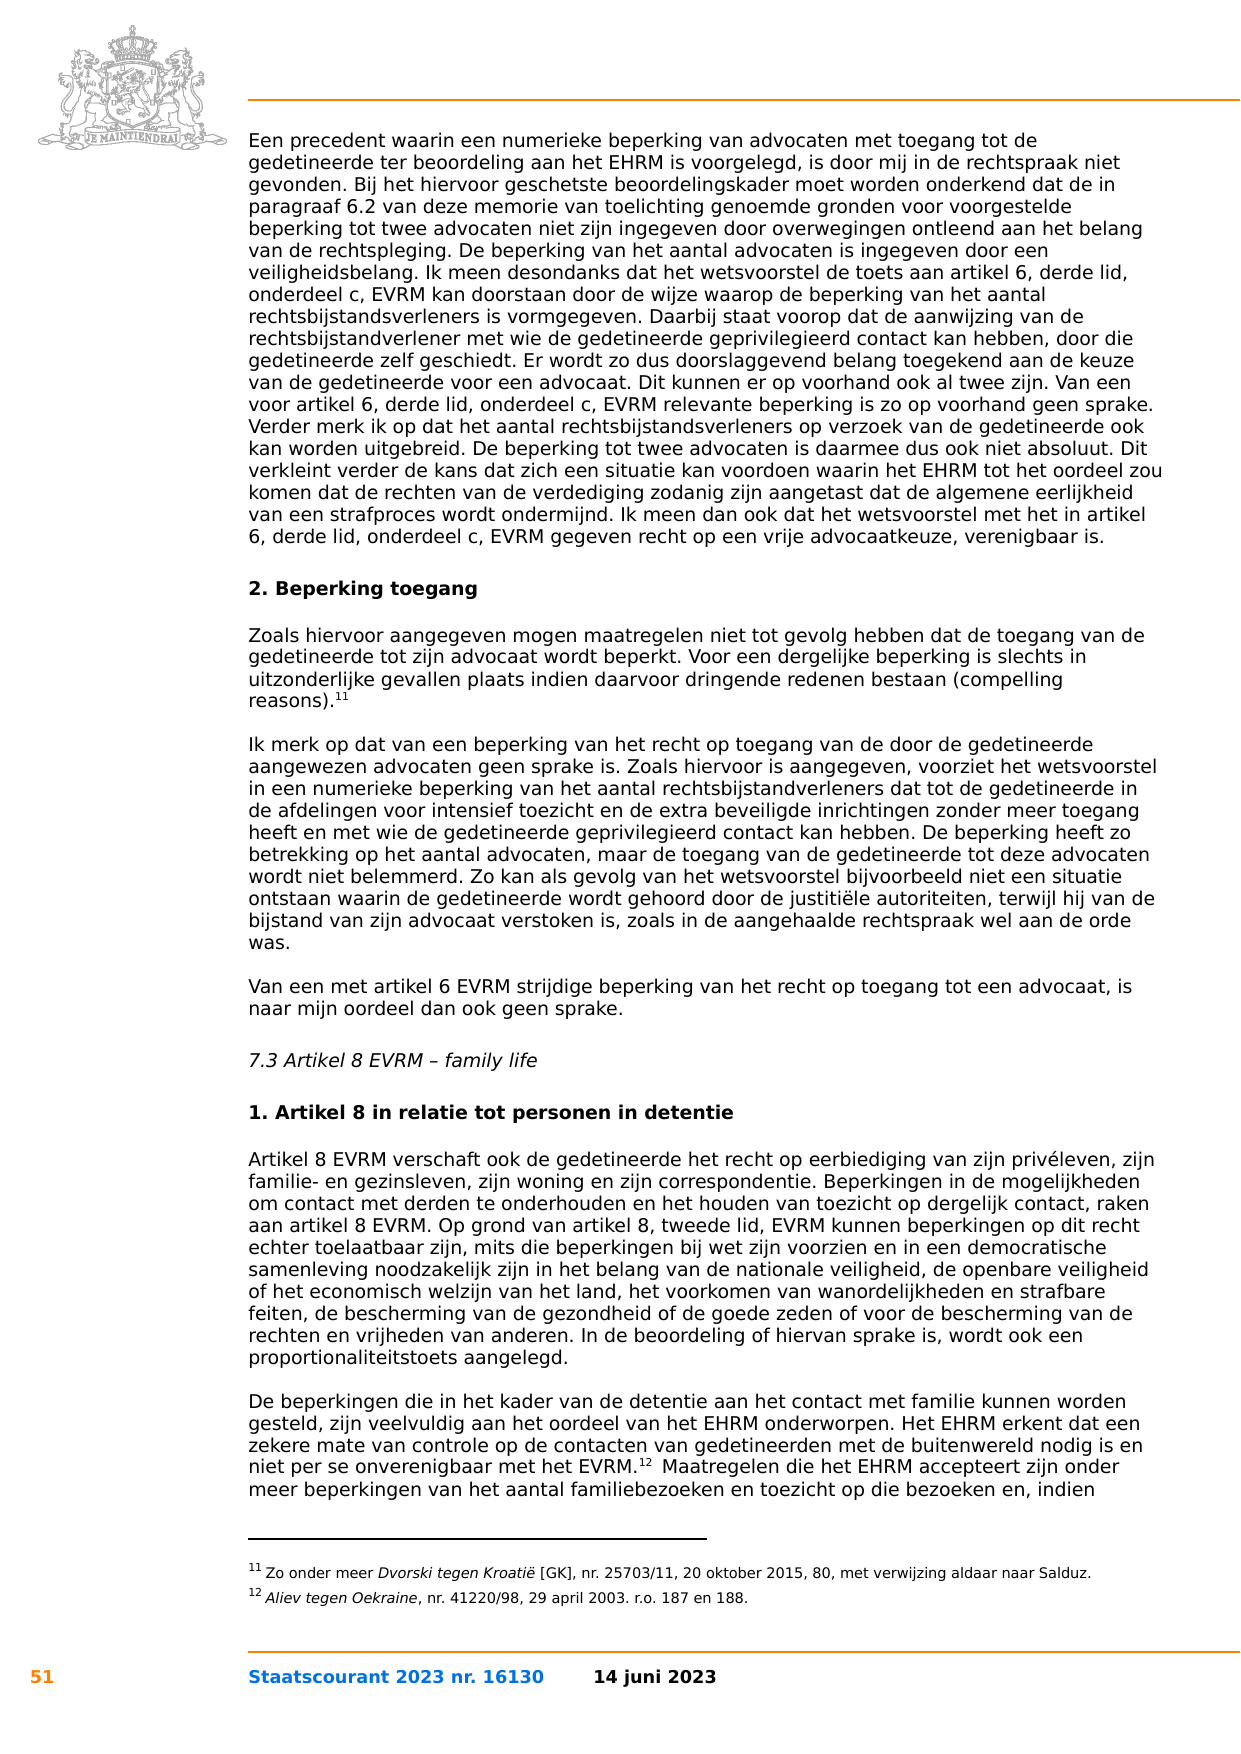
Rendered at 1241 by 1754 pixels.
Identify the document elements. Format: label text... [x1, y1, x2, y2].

text Een precedent waarin een numerieke beperking van advocaten met toegang tot de gedetineerde ter beoordeling aan het EHRM is voorgelegd, is door mij in de rechtspraak niet gevonden. Bij het hiervoor geschetste beoordelingskader moet worden onderkend dat de in paragraaf 6.2 van deze memorie van toelichting genoemde gronden voor voorgestelde beperking tot twee advocaten niet zijn ingegeven door overwegingen ontleend aan het belang van de rechtspleging. De beperking van het aantal advocaten is ingegeven door een veiligheidsbelang. Ik meen desondanks dat het wetsvoorstel de toets aan artikel 6, derde lid, onderdeel c, EVRM kan doorstaan door de wijze waarop de beperking van het aantal rechtsbijstandsverleners is vormgegeven. Daarbij staat voorop dat de aanwijzing van de rechtsbijstandverlener met wie de gedetineerde geprivilegieerd contact kan hebben, door die gedetineerde zelf geschiedt. Er wordt zo dus doorslaggevend belang toegekend aan de keuze van de gedetineerde voor een advocaat. Dit kunnen er op voorhand ook al twee zijn. Van een voor artikel 6, derde lid, onderdeel c, EVRM relevante beperking is zo op voorhand geen sprake. Verder merk ik op dat het aantal rechtsbijstandsverleners op verzoek van de gedetineerde ook kan worden uitgebreid. De beperking tot twee advocaten is daarmee dus ook niet absoluut. Dit verkleint verder de kans dat zich een situatie kan voordoen waarin het EHRM tot het oordeel zou komen dat de rechten van de verdediging zodanig zijn aangetast dat de algemene eerlijkheid van een strafproces wordt ondermijnd. Ik meen dan ook dat het wetsvoorstel met het in artikel 6, derde lid, onderdeel c, EVRM gegeven recht op een vrije advocaatkeuze, verenigbaar is. [248, 130, 1163, 547]
picture [38, 25, 227, 150]
text Ik merk op dat van een beperking van het recht op toegang van de door de gedetineerde aangewezen advocaten geen sprake is. Zoals hiervoor is aangegeven, voorziet het wetsvoorstel in een numerieke beperking van het aantal rechtsbijstandverleners dat tot de gedetineerde in de afdelingen voor intensief toezicht en de extra beveiligde inrichtingen zonder meer toegang heeft en met wie de gedetineerde geprivilegieerd contact kan hebben. De beperking heeft zo betrekking op het aantal advocaten, maar de toegang van de gedetineerde tot deze advocaten wordt niet belemmerd. Zo kan als gevolg van het wetsvoorstel bijvoorbeeld niet een situatie ontstaan waarin de gedetineerde wordt gehoord door de justitiële autoriteiten, terwijl hij van de bijstand van zijn advocaat verstoken is, zoals in de aangehaalde rechtspraak wel aan de orde was. [248, 734, 1163, 954]
text Aliev tegen Oekraine, nr. 41220/98, 29 april 2003. r.o. 187 en 188. [248, 1586, 1163, 1608]
subtitle 1. Artikel 8 in relatie tot personen in detentie [248, 1102, 1163, 1124]
subtitle 7.3 Artikel 8 EVRM – family life [248, 1050, 1163, 1072]
text Zo onder meer Dvorski tegen Kroatië [GK], nr. 25703/11, 20 oktober 2015, 80, met verwijzing aldaar naar Salduz. [248, 1561, 1163, 1583]
text De beperkingen die in het kader van de detentie aan het contact met familie kunnen worden gesteld, zijn veelvuldig aan het oordeel van het EHRM onderworpen. Het EHRM erkent dat een zekere mate van controle op de contacten van gedetineerden met de buitenwereld nodig is en niet per se onverenigbaar met het EVRM. Maatregelen die het EHRM accepteert zijn onder meer beperkingen van het aantal familiebezoeken en toezicht op die bezoeken en, indien [248, 1391, 1163, 1500]
text Zoals hiervoor aangegeven mogen maatregelen niet tot gevolg hebben dat de toegang van de gedetineerde tot zijn advocaat wordt beperkt. Voor een dergelijke beperking is slechts in uitzonderlijke gevallen plaats indien daarvoor dringende redenen bestaan (compelling reasons). [248, 624, 1163, 712]
text Artikel 8 EVRM verschaft ook de gedetineerde het recht op eerbiediging van zijn privéleven, zijn familie- en gezinsleven, zijn woning en zijn correspondentie. Beperkingen in de mogelijkheden om contact met derden te onderhouden en het houden van toezicht op dergelijk contact, raken aan artikel 8 EVRM. Op grond van artikel 8, tweede lid, EVRM kunnen beperkingen op dit recht echter toelaatbaar zijn, mits die beperkingen bij wet zijn voorzien en in een democratische samenleving noodzakelijk zijn in het belang van de nationale veiligheid, de openbare veiligheid of het economisch welzijn van het land, het voorkomen van wanordelijkheden en strafbare feiten, de bescherming van de gezondheid of de goede zeden of voor de bescherming van de rechten en vrijheden van anderen. In de beoordeling of hiervan sprake is, wordt ook een proportionaliteitstoets aangelegd. [248, 1149, 1163, 1369]
subtitle 2. Beperking toegang [248, 577, 1163, 599]
text Van een met artikel 6 EVRM strijdige beperking van het recht op toegang tot een advocaat, is naar mijn oordeel dan ook geen sprake. [248, 976, 1163, 1020]
